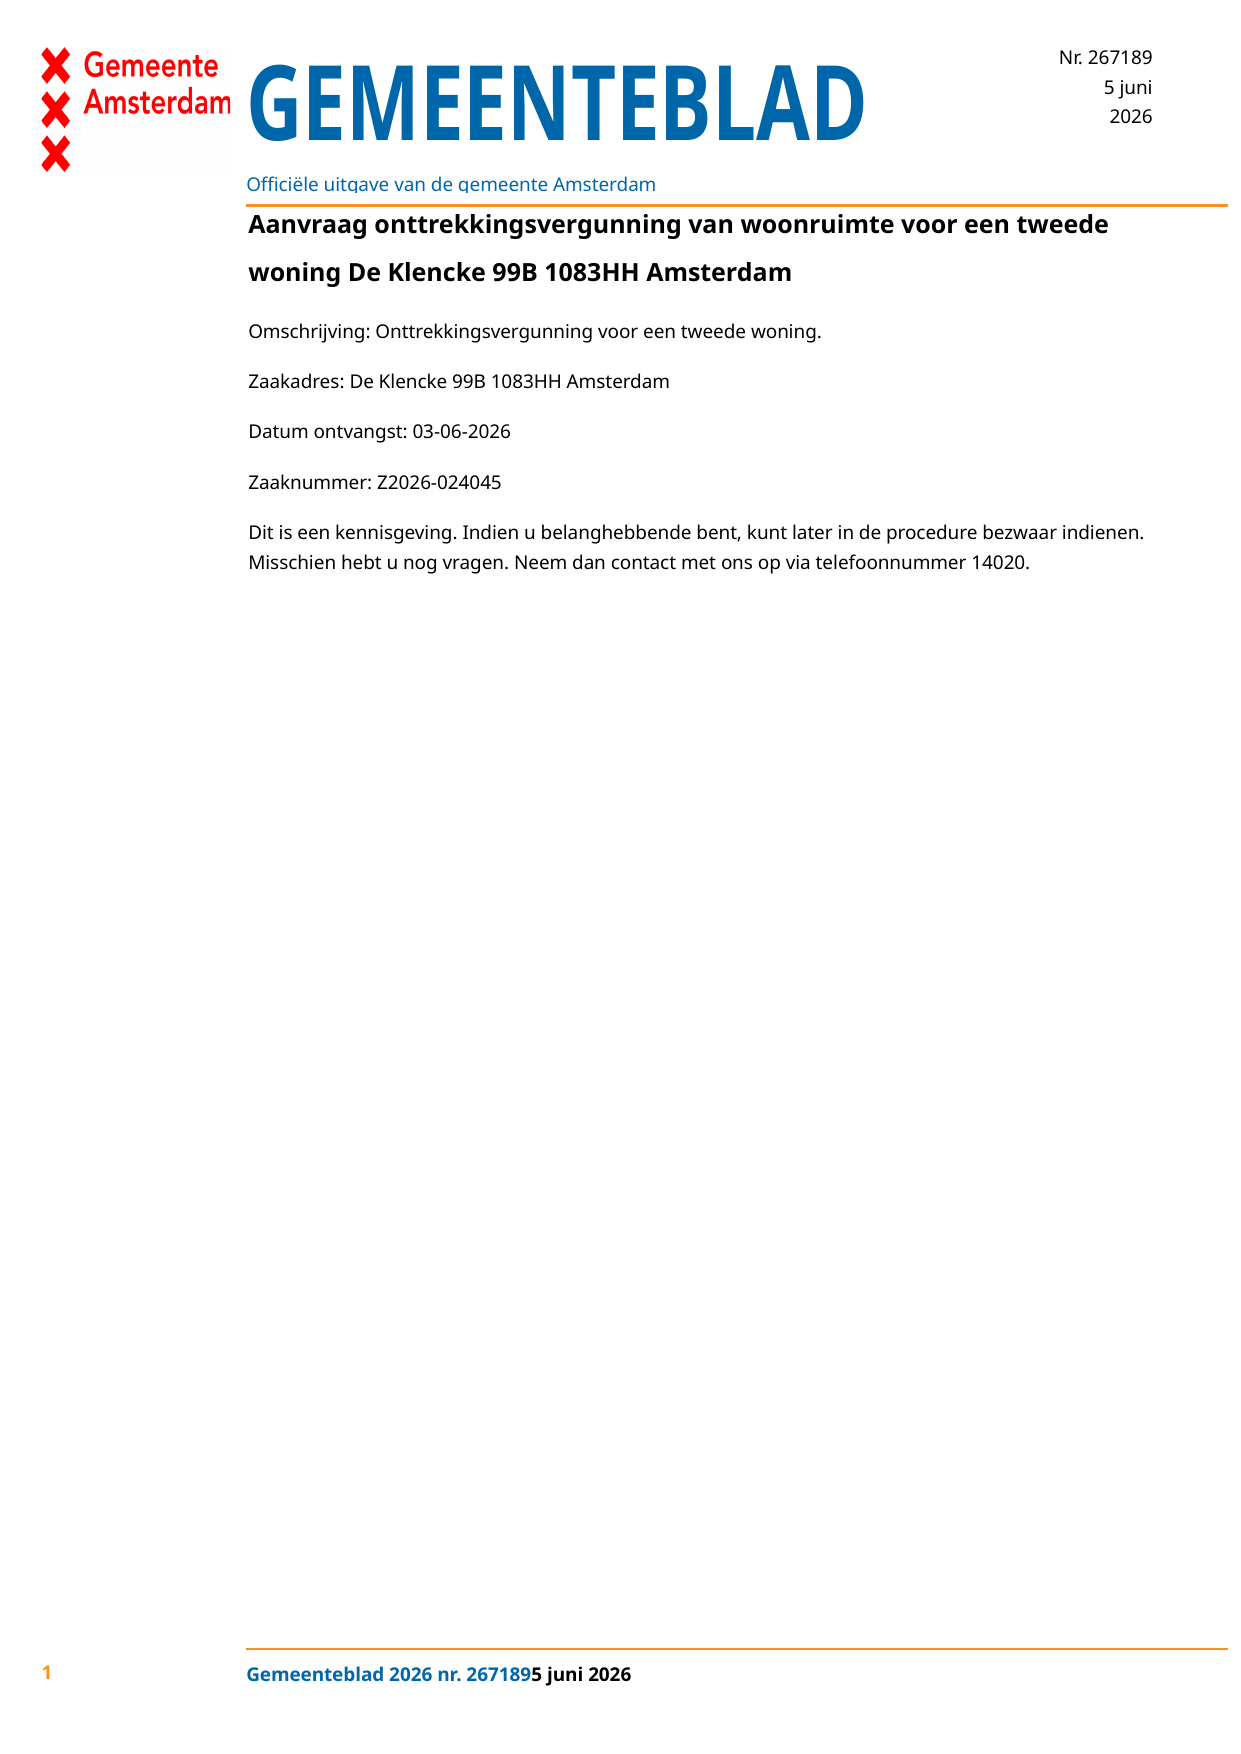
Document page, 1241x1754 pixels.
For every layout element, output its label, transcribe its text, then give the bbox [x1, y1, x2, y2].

text Aanvraag onttrekkingsvergunning van woonruimte voor een tweede woning De Klencke 99B 1083HH Amsterdam [248, 207, 1152, 288]
text Datum ontvangst: 03-06-2026 [248, 419, 1152, 444]
text Dit is een kennisgeving. Indien u belanghebbende bent, kunt later in de procedure bezwaar indienen. Misschien hebt u nog vragen. Neem dan contact met ons op via telefoonnummer 14020. [248, 519, 1152, 575]
text Zaakadres: De Klencke 99B 1083HH Amsterdam [248, 368, 1152, 394]
text Zaaknummer: Z2026-024045 [248, 469, 1152, 495]
text Omschrijving: Onttrekkingsvergunning voor een tweede woning. [248, 318, 1152, 344]
picture [41, 47, 231, 172]
